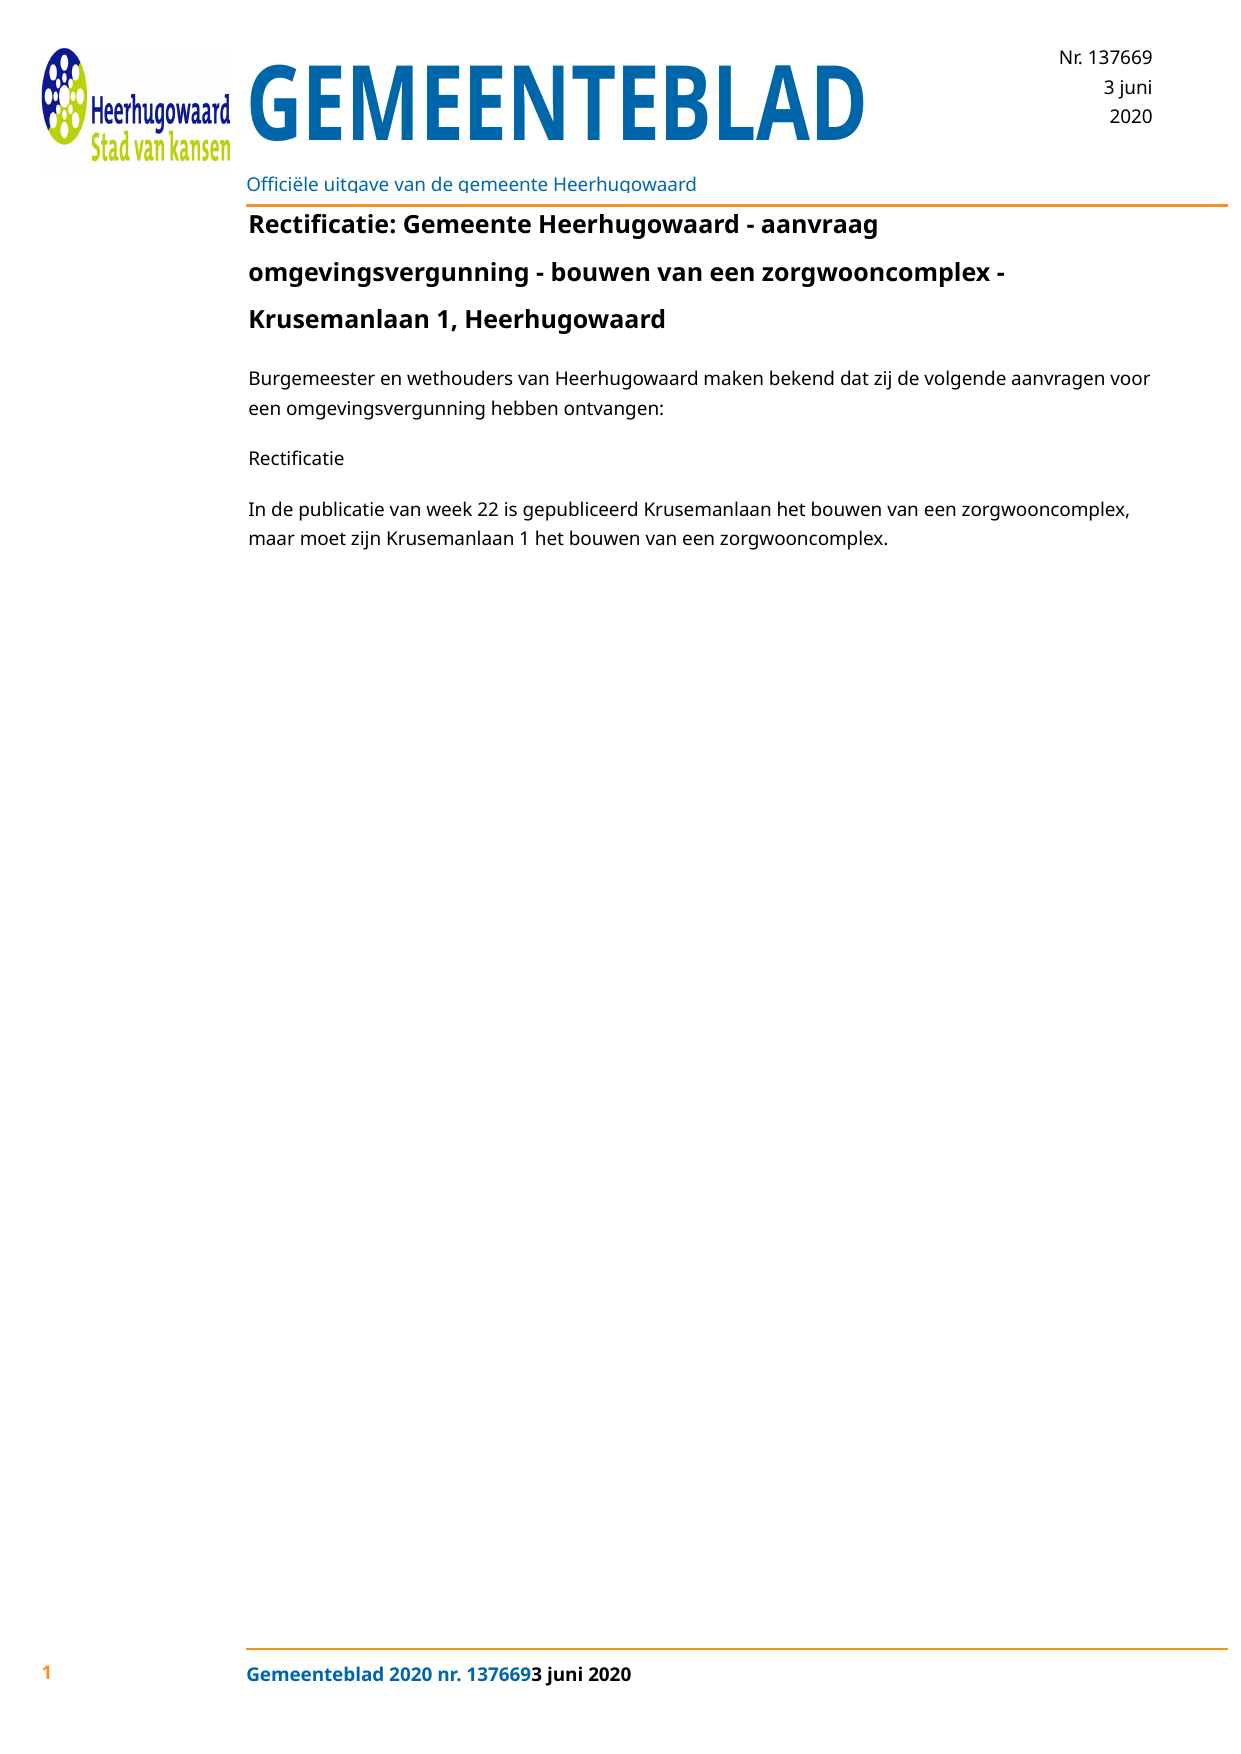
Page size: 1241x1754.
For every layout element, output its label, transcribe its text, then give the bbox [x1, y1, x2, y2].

text Rectificatie [248, 446, 1152, 471]
picture [41, 47, 231, 172]
text In de publicatie van week 22 is gepubliceerd Krusemanlaan het bouwen van een zorgwooncomplex, maar moet zijn Krusemanlaan 1 het bouwen van een zorgwooncomplex. [248, 496, 1152, 551]
text Burgemeester en wethouders van Heerhugowaard maken bekend dat zij de volgende aanvragen voor een omgevingsvergunning hebben ontvangen: [248, 366, 1152, 421]
text Rectificatie: Gemeente Heerhugowaard - aanvraag omgevingsvergunning - bouwen van een zorgwooncomplex - Krusemanlaan 1, Heerhugowaard [248, 207, 1152, 336]
